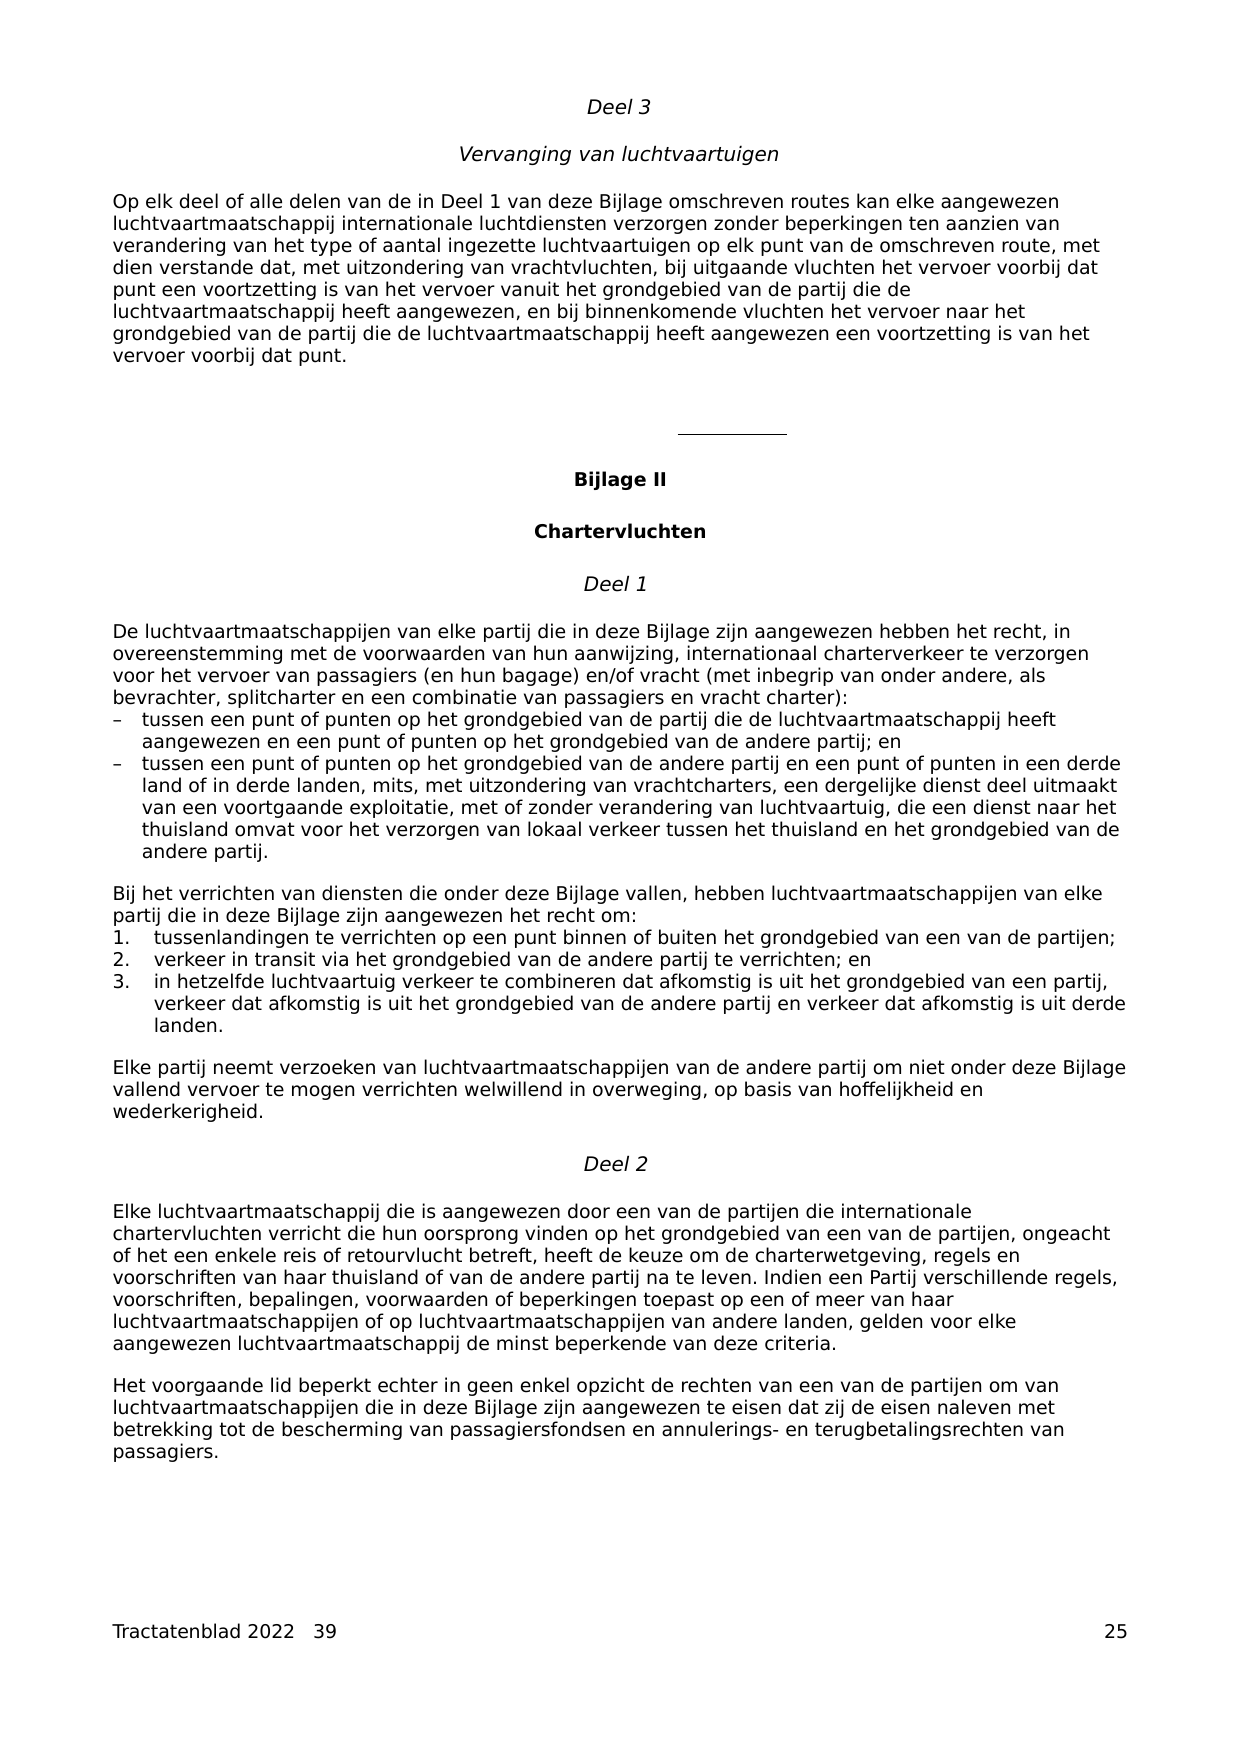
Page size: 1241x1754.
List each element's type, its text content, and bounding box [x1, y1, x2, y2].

subtitle Deel 3 Vervanging van luchtvaartuigen [112, 96, 1128, 166]
text – tussen een punt of punten op het grondgebied van de andere partij en een punt of punten in een derde land of in derde landen, mits, met uitzondering van vrachtcharters, een dergelijke dienst deel uitmaakt van een voortgaande exploitatie, met of zonder verandering van luchtvaartuig, die een dienst naar het thuisland omvat voor het verzorgen van lokaal verkeer tussen het thuisland en het grondgebied van de andere partij. [112, 753, 1128, 863]
subtitle Deel 2 [112, 1153, 1128, 1176]
text Bij het verrichten van diensten die onder deze Bijlage vallen, hebben luchtvaartmaatschappijen van elke partij die in deze Bijlage zijn aangewezen het recht om: [112, 883, 1128, 927]
text – tussen een punt of punten op het grondgebied van de partij die de luchtvaartmaatschappij heeft aangewezen en een punt of punten op het grondgebied van de andere partij; en [112, 709, 1128, 753]
text Elke partij neemt verzoeken van luchtvaartmaatschappijen van de andere partij om niet onder deze Bijlage vallend vervoer te mogen verrichten welwillend in overweging, op basis van hoffelijkheid en wederkerigheid. [112, 1057, 1128, 1123]
subtitle Bijlage II [112, 469, 1128, 491]
subtitle Deel 1 [112, 573, 1128, 596]
text 2. verkeer in transit via het grondgebied van de andere partij te verrichten; en [112, 949, 1128, 971]
text De luchtvaartmaatschappijen van elke partij die in deze Bijlage zijn aangewezen hebben het recht, in overeenstemming met de voorwaarden van hun aanwijzing, internationaal charterverkeer te verzorgen voor het vervoer van passagiers (en hun bagage) en/of vracht (met inbegrip van onder andere, als bevrachter, splitcharter en een combinatie van passagiers en vracht charter): [112, 621, 1128, 709]
text Op elk deel of alle delen van de in Deel 1 van deze Bijlage omschreven routes kan elke aangewezen luchtvaartmaatschappij internationale luchtdiensten verzorgen zonder beperkingen ten aanzien van verandering van het type of aantal ingezette luchtvaartuigen op elk punt van de omschreven route, met dien verstande dat, met uitzondering van vrachtvluchten, bij uitgaande vluchten het vervoer voorbij dat punt een voortzetting is van het vervoer vanuit het grondgebied van de partij die de luchtvaartmaatschappij heeft aangewezen, en bij binnenkomende vluchten het vervoer naar het grondgebied van de partij die de luchtvaartmaatschappij heeft aangewezen een voortzetting is van het vervoer voorbij dat punt. [112, 191, 1128, 367]
text 1. tussenlandingen te verrichten op een punt binnen of buiten het grondgebied van een van de partijen; [112, 927, 1128, 949]
text Elke luchtvaartmaatschappij die is aangewezen door een van de partijen die internationale chartervluchten verricht die hun oorsprong vinden op het grondgebied van een van de partijen, ongeacht of het een enkele reis of retourvlucht betreft, heeft de keuze om de charterwetgeving, regels en voorschriften van haar thuisland of van de andere partij na te leven. Indien een Partij verschillende regels, voorschriften, bepalingen, voorwaarden of beperkingen toepast op een of meer van haar luchtvaartmaatschappijen of op luchtvaartmaatschappijen van andere landen, gelden voor elke aangewezen luchtvaartmaatschappij de minst beperkende van deze criteria. [112, 1201, 1128, 1355]
text Het voorgaande lid beperkt echter in geen enkel opzicht de rechten van een van de partijen om van luchtvaartmaatschappijen die in deze Bijlage zijn aangewezen te eisen dat zij de eisen naleven met betrekking tot de bescherming van passagiersfondsen en annulerings- en terugbetalingsrechten van passagiers. [112, 1375, 1128, 1463]
text 3. in hetzelfde luchtvaartuig verkeer te combineren dat afkomstig is uit het grondgebied van een partij, verkeer dat afkomstig is uit het grondgebied van de andere partij en verkeer dat afkomstig is uit derde landen. [112, 971, 1128, 1037]
subtitle Chartervluchten [112, 521, 1128, 543]
